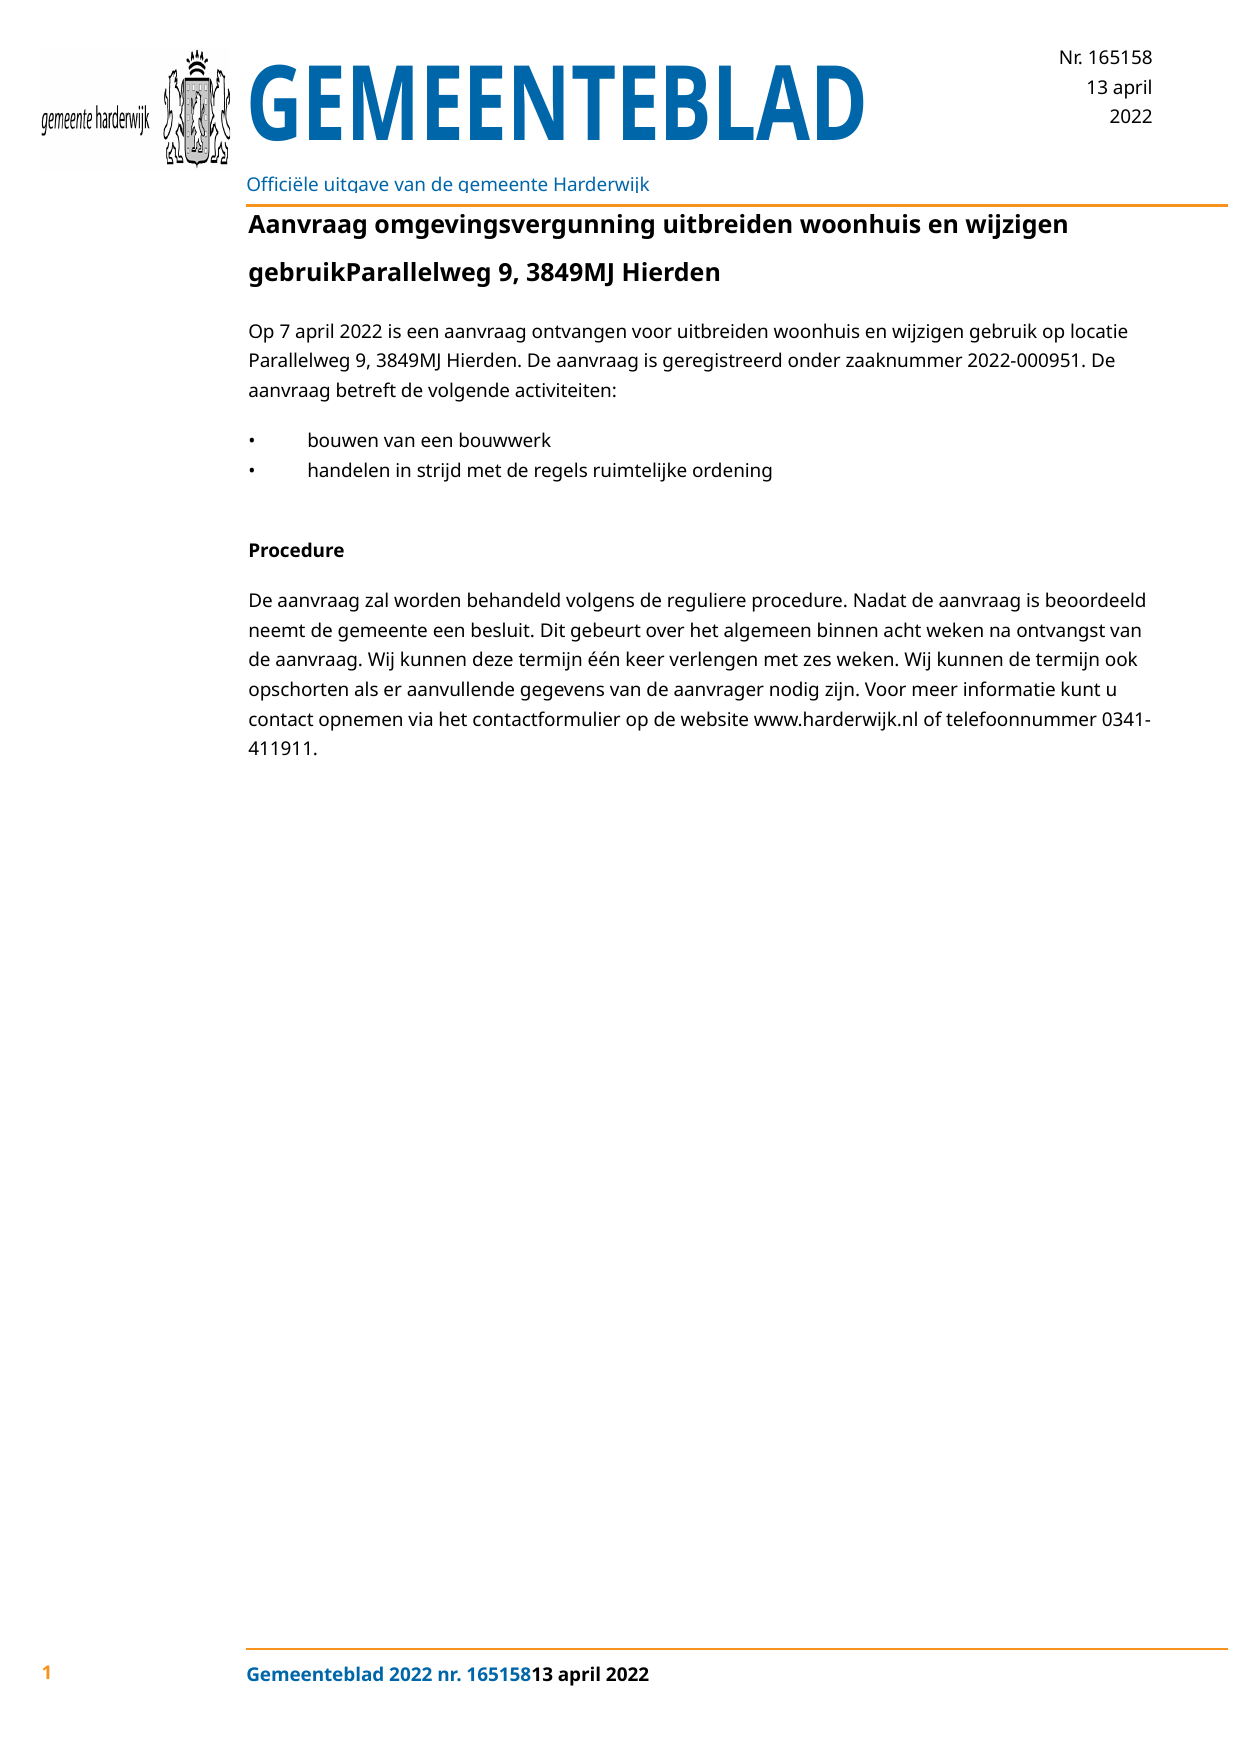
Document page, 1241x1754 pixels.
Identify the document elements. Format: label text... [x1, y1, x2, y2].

text Procedure [248, 537, 1152, 563]
list handelen in strijd met de regels ruimtelijke ordening [248, 457, 1152, 483]
picture [41, 47, 231, 172]
text Aanvraag omgevingsvergunning uitbreiden woonhuis en wijzigen gebruikParallelweg 9, 3849MJ Hierden [248, 207, 1152, 288]
list bouwen van een bouwwerk [248, 427, 1152, 453]
text Op 7 april 2022 is een aanvraag ontvangen voor uitbreiden woonhuis en wijzigen gebruik op locatie Parallelweg 9, 3849MJ Hierden. De aanvraag is geregistreerd onder zaaknummer 2022-000951. De aanvraag betreft de volgende activiteiten: [248, 318, 1152, 403]
text De aanvraag zal worden behandeld volgens de reguliere procedure. Nadat de aanvraag is beoordeeld neemt de gemeente een besluit. Dit gebeurt over het algemeen binnen acht weken na ontvangst van de aanvraag. Wij kunnen deze termijn één keer verlengen met zes weken. Wij kunnen de termijn ook opschorten als er aanvullende gegevens van de aanvrager nodig zijn. Voor meer informatie kunt u contact opnemen via het contactformulier op de website www.harderwijk.nl of telefoonnummer 0341-411911. [248, 587, 1152, 761]
